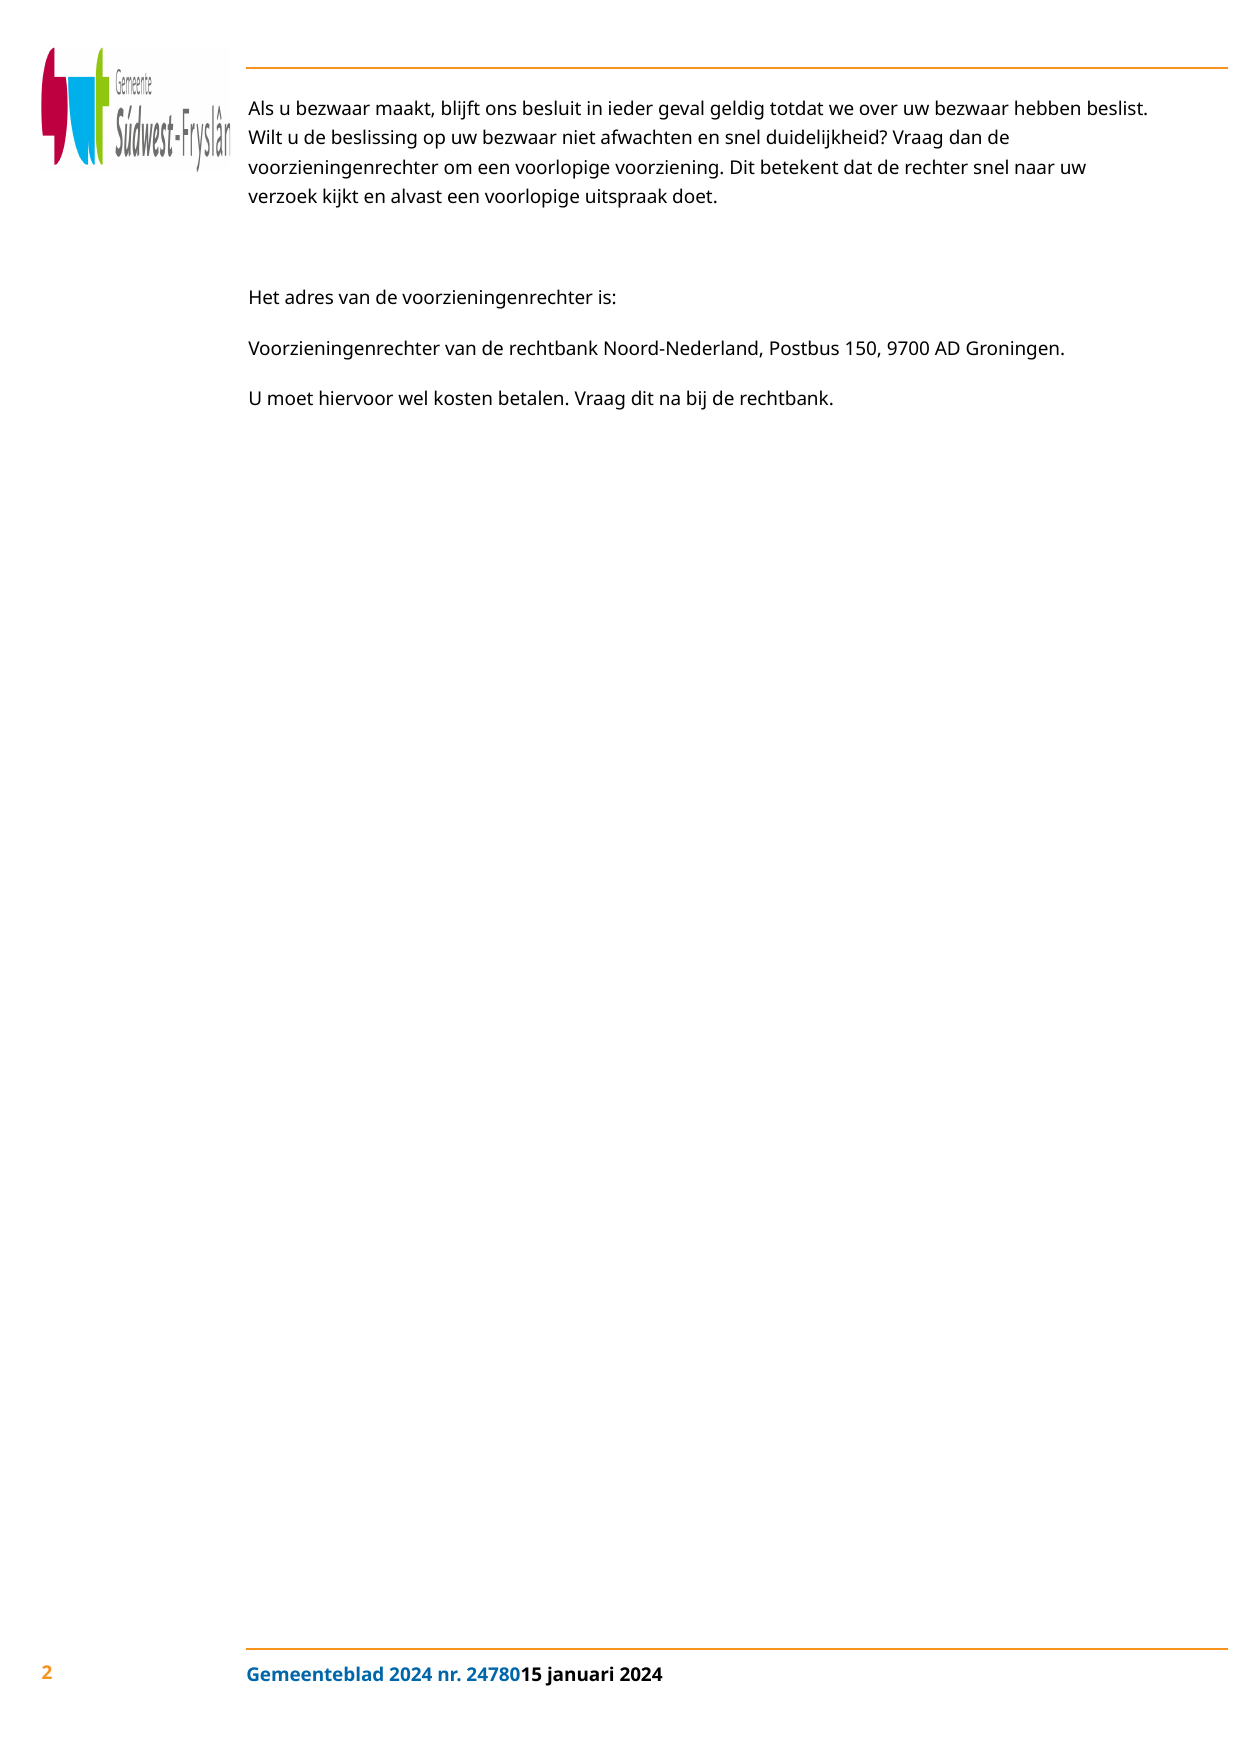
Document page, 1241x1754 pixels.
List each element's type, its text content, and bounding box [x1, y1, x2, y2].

text Voorzieningenrechter van de rechtbank Noord-Nederland, Postbus 150, 9700 AD Groningen. [248, 335, 1152, 361]
text U moet hiervoor wel kosten betalen. Vraag dit na bij de rechtbank. [248, 385, 1152, 411]
text Het adres van de voorzieningenrechter is: [248, 284, 1152, 310]
picture [41, 47, 231, 172]
text Als u bezwaar maakt, blijft ons besluit in ieder geval geldig totdat we over uw bezwaar hebben beslist. Wilt u de beslissing op uw bezwaar niet afwachten en snel duidelijkheid? Vraag dan de voorzieningenrechter om een voorlopige voorziening. Dit betekent dat de rechter snel naar uw verzoek kijkt en alvast een voorlopige uitspraak doet. [248, 95, 1152, 209]
